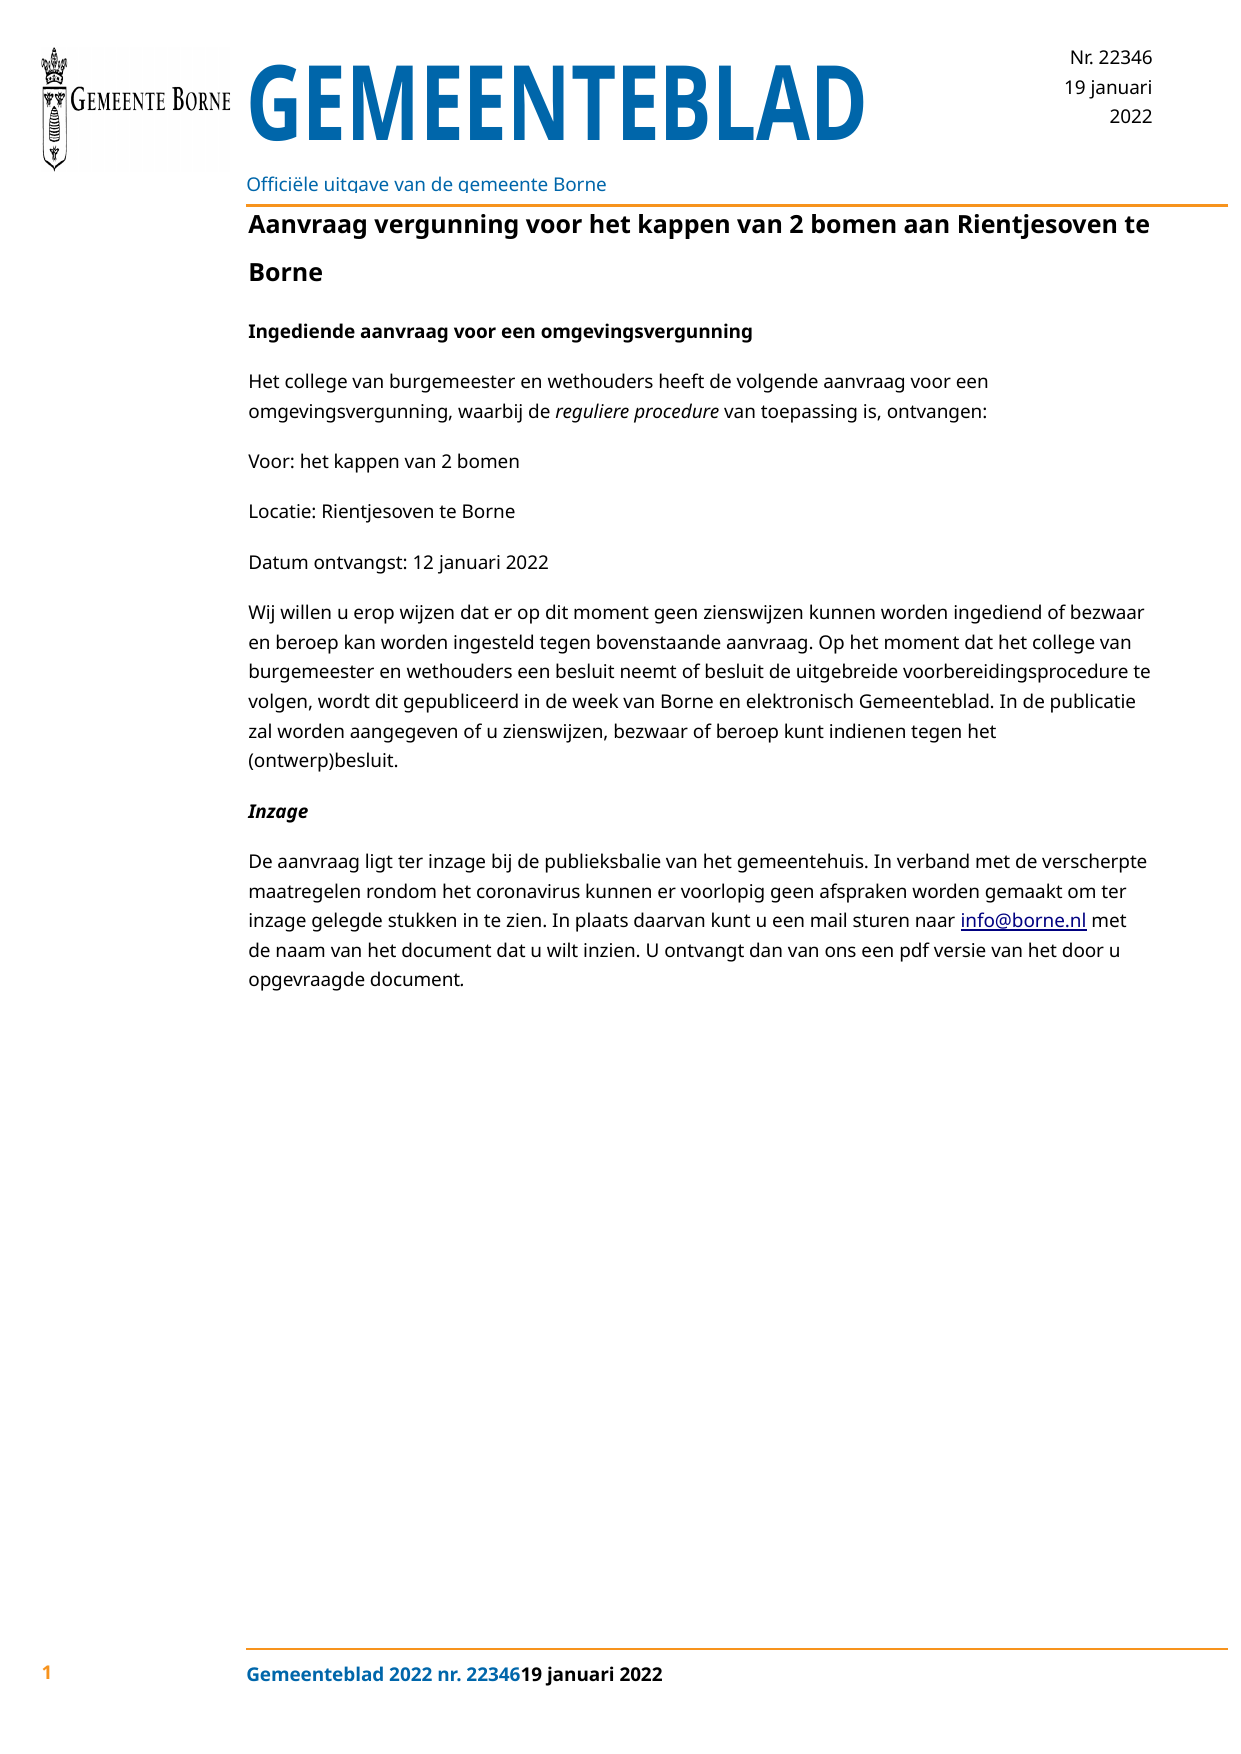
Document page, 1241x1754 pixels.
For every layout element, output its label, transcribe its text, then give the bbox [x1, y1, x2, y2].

text Inzage [248, 798, 1152, 824]
text Voor: het kappen van 2 bomen [248, 448, 1152, 474]
text Datum ontvangst: 12 januari 2022 [248, 549, 1152, 575]
text Locatie: Rientjesoven te Borne [248, 499, 1152, 524]
text De aanvraag ligt ter inzage bij de publieksbalie van het gemeentehuis. In verband met de verscherpte maatregelen rondom het coronavirus kunnen er voorlopig geen afspraken worden gemaakt om ter inzage gelegde stukken in te zien. In plaats daarvan kunt u een mail sturen naar info@borne.nl met de naam van het document dat u wilt inzien. U ontvangt dan van ons een pdf versie van het door u opgevraagde document. [248, 848, 1152, 992]
text Het college van burgemeester en wethouders heeft de volgende aanvraag voor een omgevingsvergunning, waarbij de reguliere procedure van toepassing is, ontvangen: [248, 368, 1152, 424]
text Aanvraag vergunning voor het kappen van 2 bomen aan Rientjesoven te Borne [248, 207, 1152, 288]
text Wij willen u erop wijzen dat er op dit moment geen zienswijzen kunnen worden ingediend of bezwaar en beroep kan worden ingesteld tegen bovenstaande aanvraag. Op het moment dat het college van burgemeester en wethouders een besluit neemt of besluit de uitgebreide voorbereidingsprocedure te volgen, wordt dit gepubliceerd in de week van Borne en elektronisch Gemeenteblad. In de publicatie zal worden aangegeven of u zienswijzen, bezwaar of beroep kunt indienen tegen het (ontwerp)besluit. [248, 599, 1152, 773]
picture [41, 47, 231, 172]
text Ingediende aanvraag voor een omgevingsvergunning [248, 318, 1152, 344]
